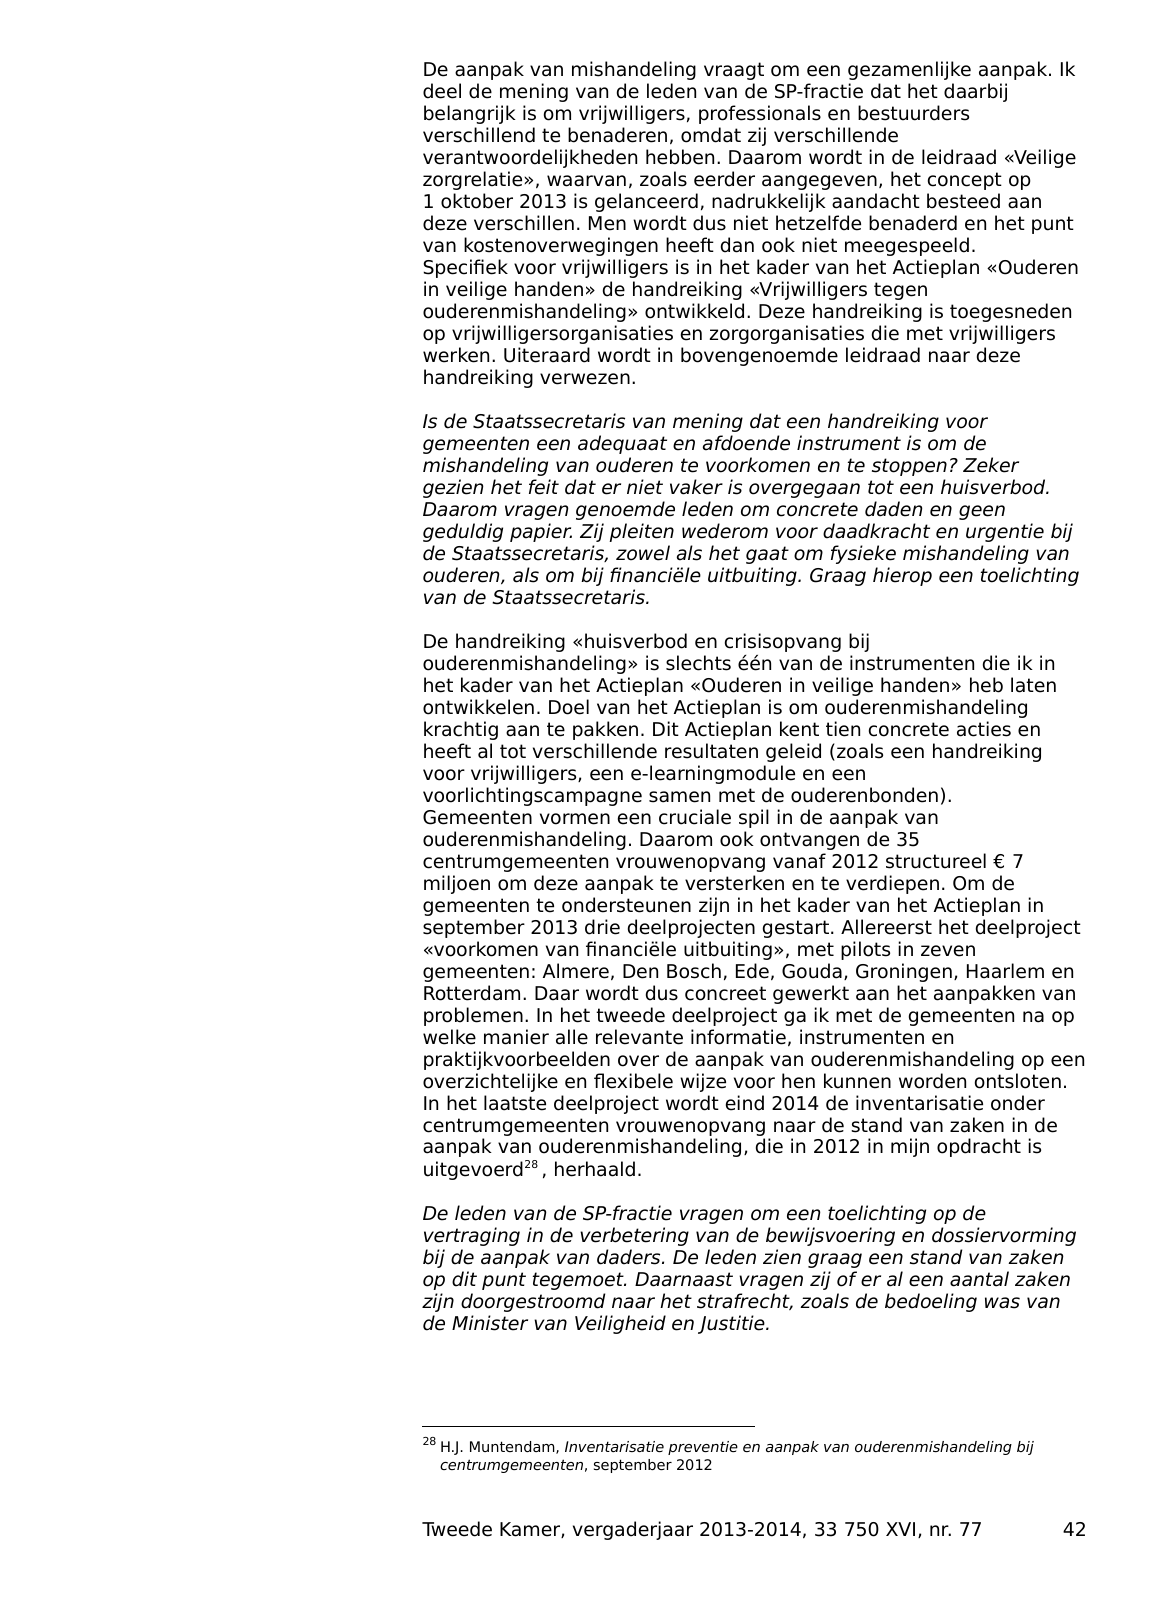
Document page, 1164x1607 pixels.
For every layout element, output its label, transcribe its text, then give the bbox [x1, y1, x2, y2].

text Specifiek voor vrijwilligers is in het kader van het Actieplan «Ouderen in veilige handen» de handreiking «Vrijwilligers tegen ouderenmishandeling» ontwikkeld. Deze handreiking is toegesneden op vrijwilligersorganisaties en zorgorganisaties die met vrijwilligers werken. Uiteraard wordt in bovengenoemde leidraad naar deze handreiking verwezen. [422, 257, 1087, 389]
text De leden van de SP-fractie vragen om een toelichting op de vertraging in de verbetering van de bewijsvoering en dossiervorming bij de aanpak van daders. De leden zien graag een stand van zaken op dit punt tegemoet. Daarnaast vragen zij of er al een aantal zaken zijn doorgestroomd naar het strafrecht, zoals de bedoeling was van de Minister van Veiligheid en Justitie. [422, 1203, 1087, 1334]
text Gemeenten vormen een cruciale spil in de aanpak van ouderenmishandeling. Daarom ook ontvangen de 35 centrumgemeenten vrouwenopvang vanaf 2012 structureel € 7 miljoen om deze aanpak te versterken en te verdiepen. Om de gemeenten te ondersteunen zijn in het kader van het Actieplan in september 2013 drie deelprojecten gestart. Allereerst het deelproject «voorkomen van financiële uitbuiting», met pilots in zeven gemeenten: Almere, Den Bosch, Ede, Gouda, Groningen, Haarlem en Rotterdam. Daar wordt dus concreet gewerkt aan het aanpakken van problemen. In het tweede deelproject ga ik met de gemeenten na op welke manier alle relevante informatie, instrumenten en praktijkvoorbeelden over de aanpak van ouderenmishandeling op een overzichtelijke en flexibele wijze voor hen kunnen worden ontsloten. In het laatste deelproject wordt eind 2014 de inventarisatie onder centrumgemeenten vrouwenopvang naar de stand van zaken in de aanpak van ouderenmishandeling, die in 2012 in mijn opdracht is uitgevoerd, herhaald. [422, 807, 1087, 1180]
text De aanpak van mishandeling vraagt om een gezamenlijke aanpak. Ik deel de mening van de leden van de SP-fractie dat het daarbij belangrijk is om vrijwilligers, professionals en bestuurders verschillend te benaderen, omdat zij verschillende verantwoordelijkheden hebben. Daarom wordt in de leidraad «Veilige zorgrelatie», waarvan, zoals eerder aangegeven, het concept op 1 oktober 2013 is gelanceerd, nadrukkelijk aandacht besteed aan deze verschillen. Men wordt dus niet hetzelfde benaderd en het punt van kostenoverwegingen heeft dan ook niet meegespeeld. [422, 59, 1087, 257]
text Is de Staatssecretaris van mening dat een handreiking voor gemeenten een adequaat en afdoende instrument is om de mishandeling van ouderen te voorkomen en te stoppen? Zeker gezien het feit dat er niet vaker is overgegaan tot een huisverbod. Daarom vragen genoemde leden om concrete daden en geen geduldig papier. Zij pleiten wederom voor daadkracht en urgentie bij de Staatssecretaris, zowel als het gaat om fysieke mishandeling van ouderen, als om bij financiële uitbuiting. Graag hierop een toelichting van de Staatssecretaris. [422, 411, 1087, 609]
text H.J. Muntendam, Inventarisatie preventie en aanpak van ouderenmishandeling bij centrumgemeenten, september 2012 [422, 1435, 1087, 1474]
text De handreiking «huisverbod en crisisopvang bij ouderenmishandeling» is slechts één van de instrumenten die ik in het kader van het Actieplan «Ouderen in veilige handen» heb laten ontwikkelen. Doel van het Actieplan is om ouderenmishandeling krachtig aan te pakken. Dit Actieplan kent tien concrete acties en heeft al tot verschillende resultaten geleid (zoals een handreiking voor vrijwilligers, een e-learningmodule en een voorlichtingscampagne samen met de ouderenbonden). [422, 631, 1087, 807]
